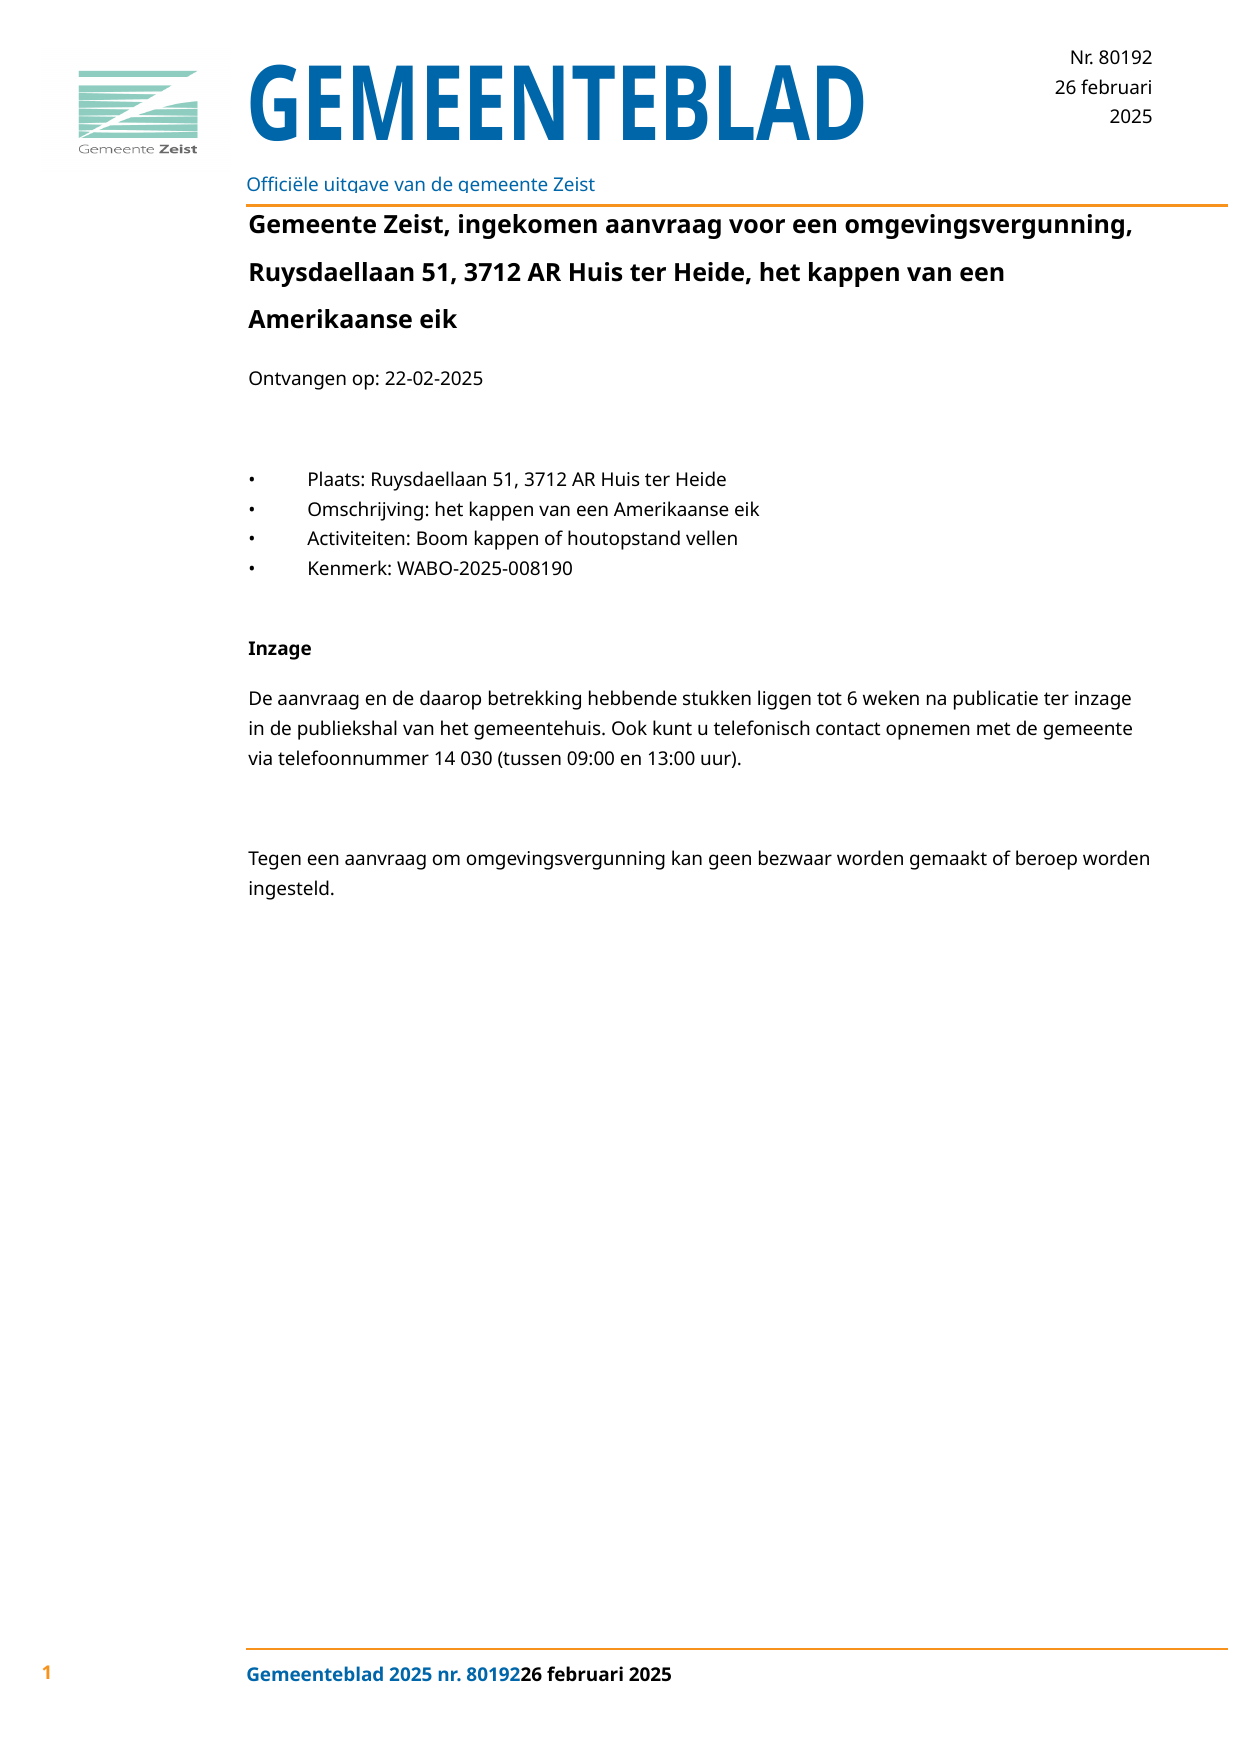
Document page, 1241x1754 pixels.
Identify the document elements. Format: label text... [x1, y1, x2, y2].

text Tegen een aanvraag om omgevingsvergunning kan geen bezwaar worden gemaakt of beroep worden ingesteld. [248, 846, 1152, 901]
picture [41, 47, 231, 172]
list Activiteiten: Boom kappen of houtopstand vellen [248, 526, 1152, 551]
text Inzage [248, 635, 1152, 661]
list Plaats: Ruysdaellaan 51, 3712 AR Huis ter Heide [248, 466, 1152, 492]
text De aanvraag en de daarop betrekking hebbende stukken liggen tot 6 weken na publicatie ter inzage in de publiekshal van het gemeentehuis. Ook kunt u telefonisch contact opnemen met de gemeente via telefoonnummer 14 030 (tussen 09:00 en 13:00 uur). [248, 686, 1152, 770]
text Gemeente Zeist, ingekomen aanvraag voor een omgevingsvergunning, Ruysdaellaan 51, 3712 AR Huis ter Heide, het kappen van een Amerikaanse eik [248, 207, 1152, 336]
list Kenmerk: WABO-2025-008190 [248, 555, 1152, 581]
text Ontvangen op: 22-02-2025 [248, 366, 1152, 391]
list Omschrijving: het kappen van een Amerikaanse eik [248, 496, 1152, 522]
